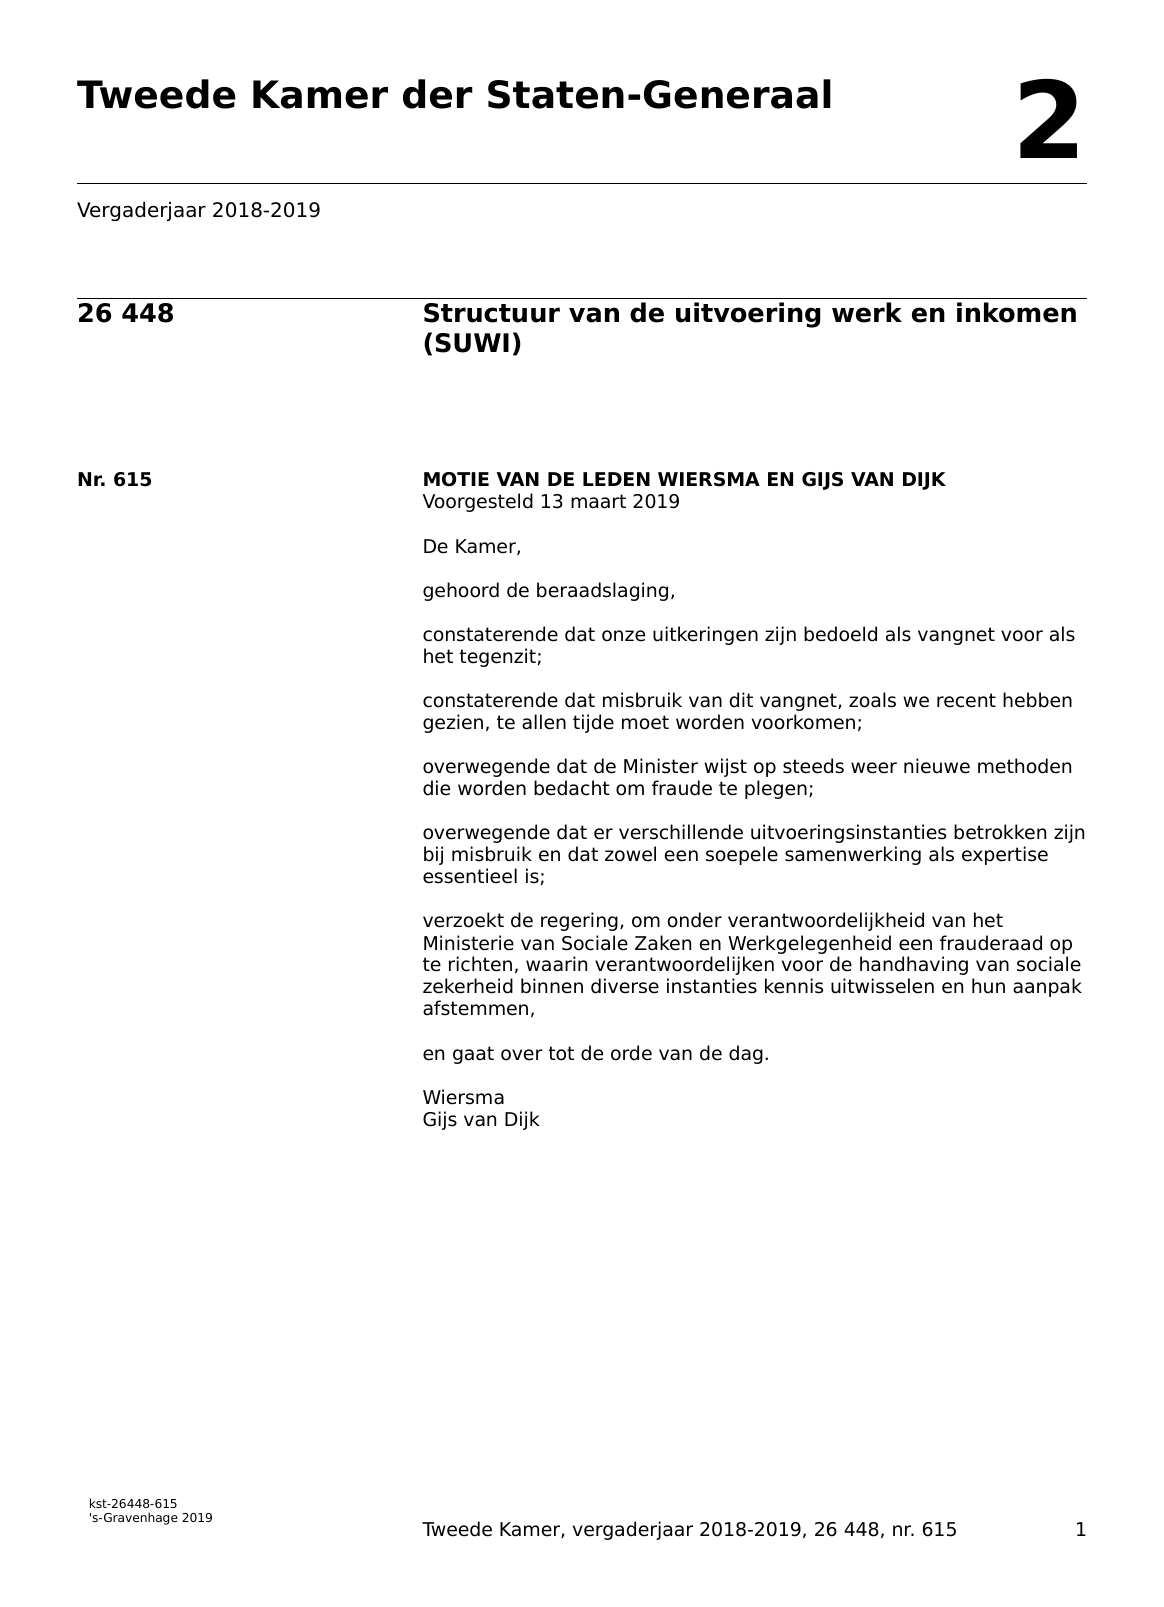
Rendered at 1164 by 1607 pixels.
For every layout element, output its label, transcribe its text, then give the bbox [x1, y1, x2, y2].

text Gijs van Dijk [422, 1109, 1087, 1131]
text gehoord de beraadslaging, [422, 580, 1087, 602]
text overwegende dat er verschillende uitvoeringsinstanties betrokken zijn bij misbruik en dat zowel een soepele samenwerking als expertise essentieel is; [422, 822, 1087, 888]
text constaterende dat onze uitkeringen zijn bedoeld als vangnet voor als het tegenzit; [422, 624, 1087, 668]
text De Kamer, [422, 536, 1087, 557]
text Wiersma [422, 1087, 1087, 1109]
text en gaat over tot de orde van de dag. [422, 1042, 1087, 1064]
table_header 2 [886, 59, 1087, 183]
table_cell Vergaderjaar 2018-2019 [77, 184, 1087, 298]
text 's-Gravenhage 2019 [88, 1511, 323, 1525]
table_header Tweede Kamer der Staten-Generaal [77, 59, 886, 183]
text verzoekt de regering, om onder verantwoordelijkheid van het Ministerie van Sociale Zaken en Werkgelegenheid een frauderaad op te richten, waarin verantwoordelijken voor de handhaving van sociale zekerheid binnen diverse instanties kennis uitwisselen en hun aanpak afstemmen, [422, 910, 1087, 1020]
text Voorgesteld 13 maart 2019 [422, 491, 1087, 513]
text constaterende dat misbruik van dit vangnet, zoals we recent hebben gezien, te allen tijde moet worden voorkomen; [422, 690, 1087, 734]
subtitle Nr. 615 MOTIE VAN DE LEDEN WIERSMA EN GIJS VAN DIJK [77, 469, 1087, 491]
subtitle 26 448 Structuur van de uitvoering werk en inkomen (SUWI) [77, 299, 1087, 358]
text overwegende dat de Minister wijst op steeds weer nieuwe methoden die worden bedacht om fraude te plegen; [422, 756, 1087, 800]
text kst-26448-615 [88, 1497, 323, 1511]
